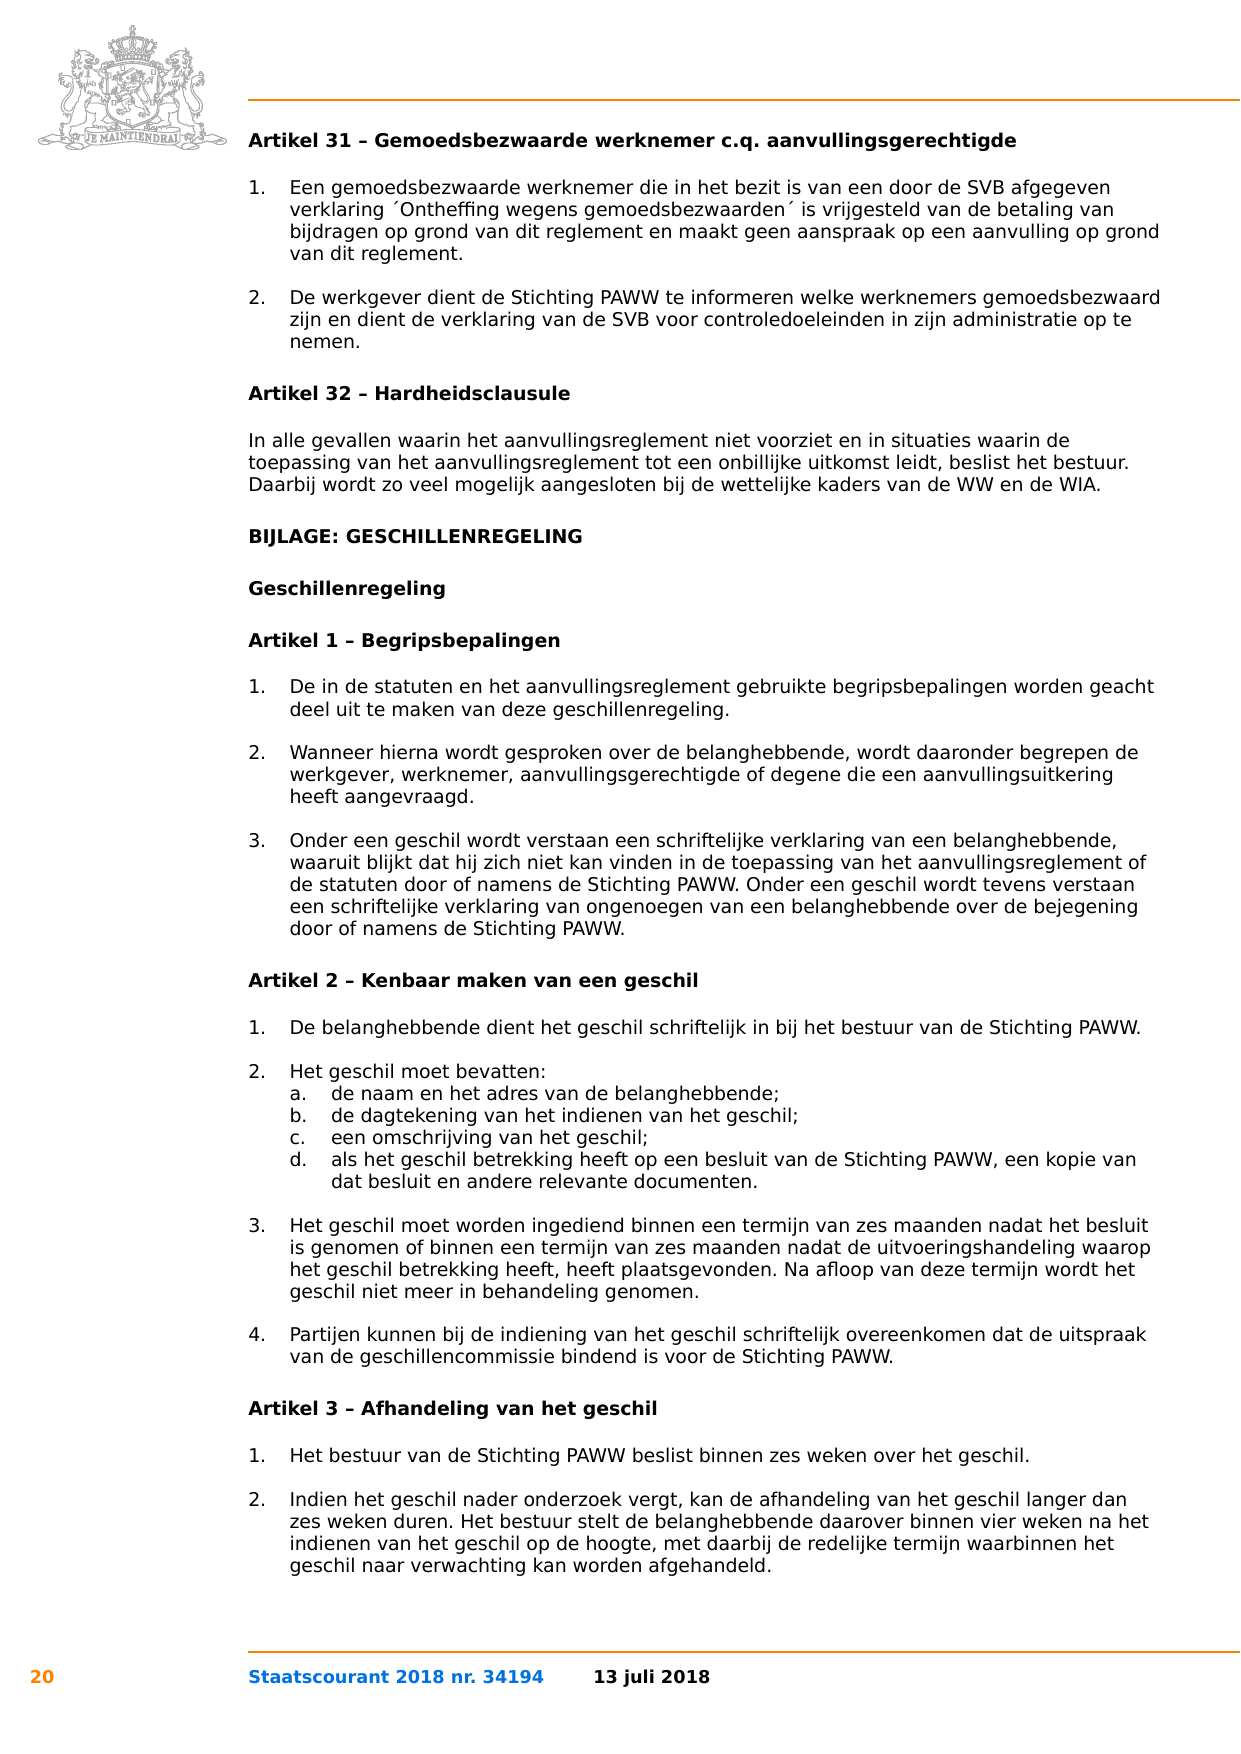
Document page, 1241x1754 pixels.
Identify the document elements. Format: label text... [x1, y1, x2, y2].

text 2. De werkgever dient de Stichting PAWW te informeren welke werknemers gemoedsbezwaard zijn en dient de verklaring van de SVB voor controledoeleinden in zijn administratie op te nemen. [248, 287, 1163, 353]
subtitle Artikel 3 – Afhandeling van het geschil [248, 1398, 1163, 1420]
text 3. Onder een geschil wordt verstaan een schriftelijke verklaring van een belanghebbende, waaruit blijkt dat hij zich niet kan vinden in de toepassing van het aanvullingsreglement of de statuten door of namens de Stichting PAWW. Onder een geschil wordt tevens verstaan een schriftelijke verklaring van ongenoegen van een belanghebbende over de bejegening door of namens de Stichting PAWW. [248, 830, 1163, 940]
text a. de naam en het adres van de belanghebbende; [289, 1083, 1163, 1105]
subtitle Artikel 32 – Hardheidsclausule [248, 383, 1163, 404]
subtitle Artikel 2 – Kenbaar maken van een geschil [248, 970, 1163, 992]
subtitle Artikel 31 – Gemoedsbezwaarde werknemer c.q. aanvullingsgerechtigde [248, 130, 1163, 152]
text In alle gevallen waarin het aanvullingsreglement niet voorziet en in situaties waarin de toepassing van het aanvullingsreglement tot een onbillijke uitkomst leidt, beslist het bestuur. Daarbij wordt zo veel mogelijk aangesloten bij de wettelijke kaders van de WW en de WIA. [248, 429, 1163, 496]
text d. als het geschil betrekking heeft op een besluit van de Stichting PAWW, een kopie van dat besluit en andere relevante documenten. [289, 1149, 1163, 1193]
text 2. Het geschil moet bevatten: [248, 1061, 1163, 1083]
text 1. De belanghebbende dient het geschil schriftelijk in bij het bestuur van de Stichting PAWW. [248, 1017, 1163, 1039]
text 2. Wanneer hierna wordt gesproken over de belanghebbende, wordt daaronder begrepen de werkgever, werknemer, aanvullingsgerechtigde of degene die een aanvullingsuitkering heeft aangevraagd. [248, 742, 1163, 808]
text 4. Partijen kunnen bij de indiening van het geschil schriftelijk overeenkomen dat de uitspraak van de geschillencommissie bindend is voor de Stichting PAWW. [248, 1324, 1163, 1368]
picture [38, 25, 227, 150]
text b. de dagtekening van het indienen van het geschil; [289, 1105, 1163, 1127]
subtitle BIJLAGE: GESCHILLENREGELING [248, 526, 1163, 547]
subtitle Geschillenregeling [248, 577, 1163, 599]
text 1. Het bestuur van de Stichting PAWW beslist binnen zes weken over het geschil. [248, 1445, 1163, 1467]
text 3. Het geschil moet worden ingediend binnen een termijn van zes maanden nadat het besluit is genomen of binnen een termijn van zes maanden nadat de uitvoeringshandeling waarop het geschil betrekking heeft, heeft plaatsgevonden. Na afloop van deze termijn wordt het geschil niet meer in behandeling genomen. [248, 1214, 1163, 1302]
text c. een omschrijving van het geschil; [289, 1127, 1163, 1149]
text 1. Een gemoedsbezwaarde werknemer die in het bezit is van een door de SVB afgegeven verklaring ´Ontheffing wegens gemoedsbezwaarden´ is vrijgesteld van de betaling van bijdragen op grond van dit reglement en maakt geen aanspraak op een aanvulling op grond van dit reglement. [248, 177, 1163, 265]
subtitle Artikel 1 – Begripsbepalingen [248, 629, 1163, 651]
text 1. De in de statuten en het aanvullingsreglement gebruikte begripsbepalingen worden geacht deel uit te maken van deze geschillenregeling. [248, 676, 1163, 720]
text 2. Indien het geschil nader onderzoek vergt, kan de afhandeling van het geschil langer dan zes weken duren. Het bestuur stelt de belanghebbende daarover binnen vier weken na het indienen van het geschil op de hoogte, met daarbij de redelijke termijn waarbinnen het geschil naar verwachting kan worden afgehandeld. [248, 1489, 1163, 1577]
